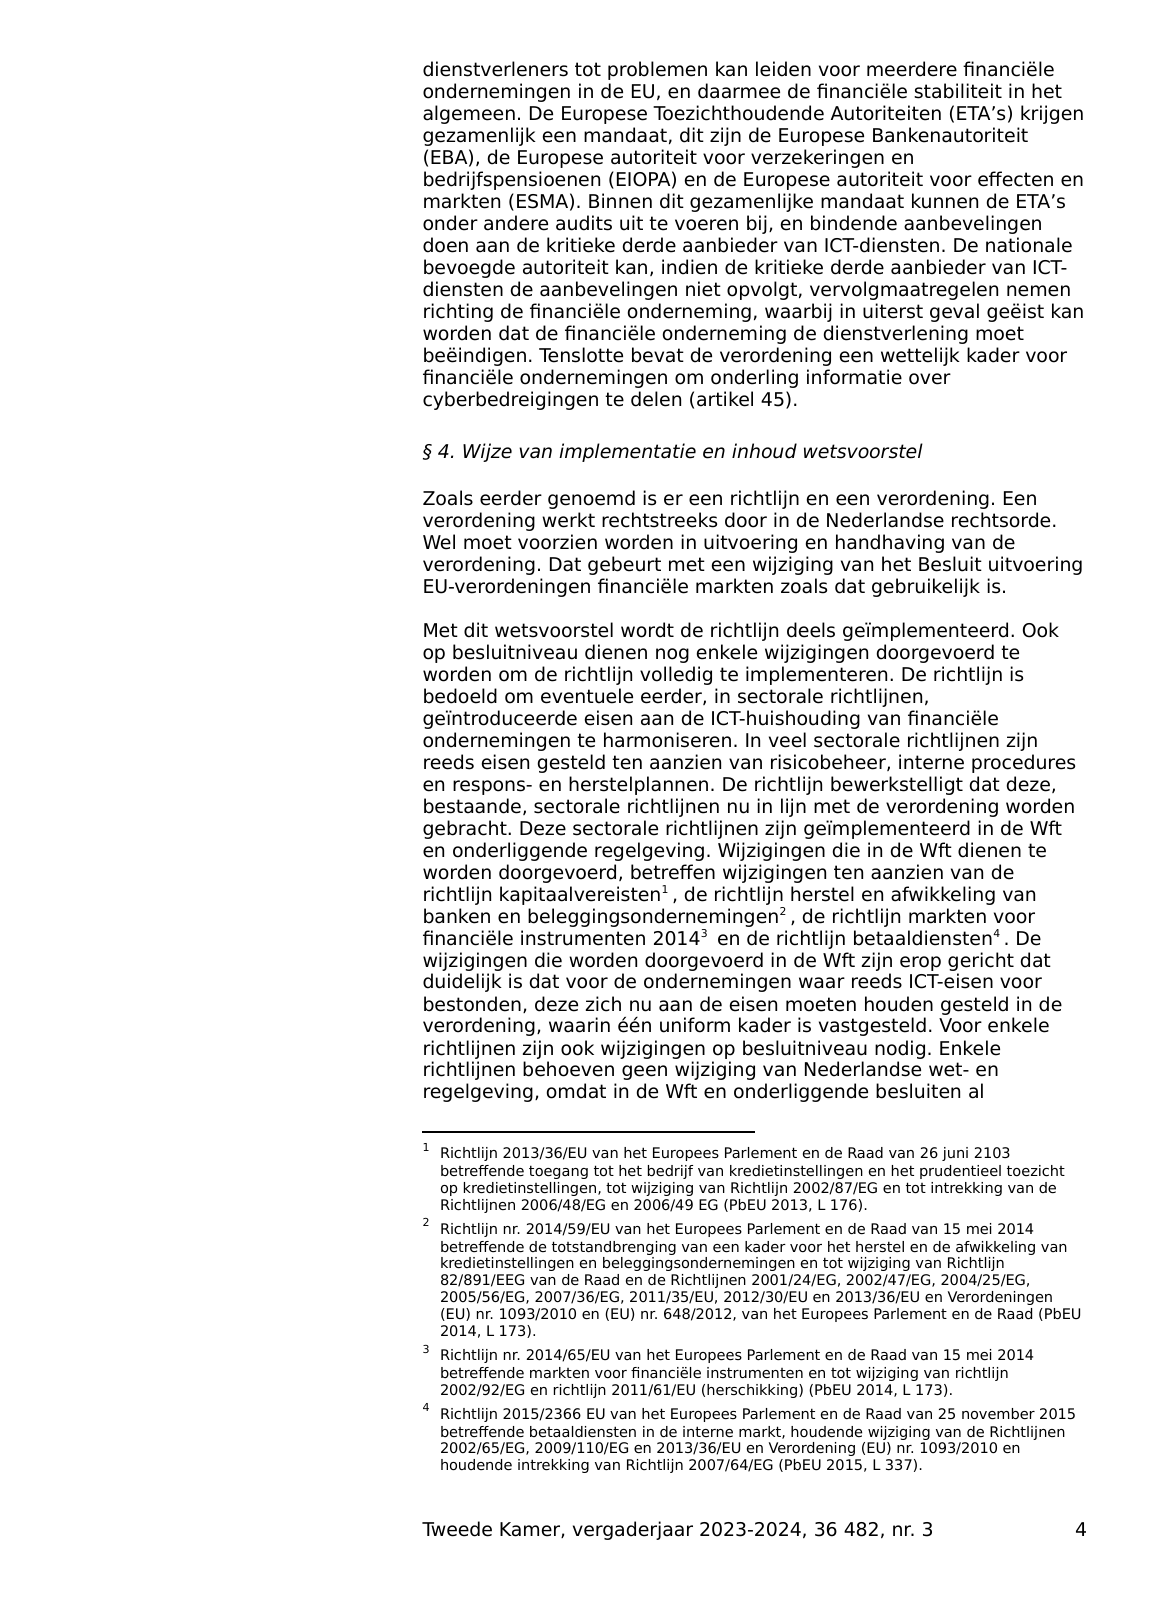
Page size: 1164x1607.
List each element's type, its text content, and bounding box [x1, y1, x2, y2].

text Met dit wetsvoorstel wordt de richtlijn deels geïmplementeerd. Ook op besluitniveau dienen nog enkele wijzigingen doorgevoerd te worden om de richtlijn volledig te implementeren. De richtlijn is bedoeld om eventuele eerder, in sectorale richtlijnen, geïntroduceerde eisen aan de ICT-huishouding van financiële ondernemingen te harmoniseren. In veel sectorale richtlijnen zijn reeds eisen gesteld ten aanzien van risicobeheer, interne procedures en respons- en herstelplannen. De richtlijn bewerkstelligt dat deze, bestaande, sectorale richtlijnen nu in lijn met de verordening worden gebracht. Deze sectorale richtlijnen zijn geïmplementeerd in de Wft en onderliggende regelgeving. Wijzigingen die in de Wft dienen te worden doorgevoerd, betreffen wijzigingen ten aanzien van de richtlijn kapitaalvereisten, de richtlijn herstel en afwikkeling van banken en beleggingsondernemingen, de richtlijn markten voor financiële instrumenten 2014 en de richtlijn betaaldiensten. De wijzigingen die worden doorgevoerd in de Wft zijn erop gericht dat duidelijk is dat voor de ondernemingen waar reeds ICT-eisen voor bestonden, deze zich nu aan de eisen moeten houden gesteld in de verordening, waarin één uniform kader is vastgesteld. Voor enkele richtlijnen zijn ook wijzigingen op besluitniveau nodig. Enkele richtlijnen behoeven geen wijziging van Nederlandse wet- en regelgeving, omdat in de Wft en onderliggende besluiten al [422, 620, 1087, 1103]
text Richtlijn nr. 2014/59/EU van het Europees Parlement en de Raad van 15 mei 2014 betreffende de totstandbrenging van een kader voor het herstel en de afwikkeling van kredietinstellingen en beleggingsondernemingen en tot wijziging van Richtlijn 82/891/EEG van de Raad en de Richtlijnen 2001/24/EG, 2002/47/EG, 2004/25/EG, 2005/56/EG, 2007/36/EG, 2011/35/EU, 2012/30/EU en 2013/36/EU en Verordeningen (EU) nr. 1093/2010 en (EU) nr. 648/2012, van het Europees Parlement en de Raad (PbEU 2014, L 173). [422, 1217, 1087, 1340]
text Richtlijn 2013/36/EU van het Europees Parlement en de Raad van 26 juni 2103 betreffende toegang tot het bedrijf van kredietinstellingen en het prudentieel toezicht op kredietinstellingen, tot wijziging van Richtlijn 2002/87/EG en tot intrekking van de Richtlijnen 2006/48/EG en 2006/49 EG (PbEU 2013, L 176). [422, 1141, 1087, 1214]
text Zoals eerder genoemd is er een richtlijn en een verordening. Een verordening werkt rechtstreeks door in de Nederlandse rechtsorde. Wel moet voorzien worden in uitvoering en handhaving van de verordening. Dat gebeurt met een wijziging van het Besluit uitvoering EU-verordeningen financiële markten zoals dat gebruikelijk is. [422, 488, 1087, 598]
text dienstverleners tot problemen kan leiden voor meerdere financiële ondernemingen in de EU, en daarmee de financiële stabiliteit in het algemeen. De Europese Toezichthoudende Autoriteiten (ETA’s) krijgen gezamenlijk een mandaat, dit zijn de Europese Bankenautoriteit (EBA), de Europese autoriteit voor verzekeringen en bedrijfspensioenen (EIOPA) en de Europese autoriteit voor effecten en markten (ESMA). Binnen dit gezamenlijke mandaat kunnen de ETA’s onder andere audits uit te voeren bij, en bindende aanbevelingen doen aan de kritieke derde aanbieder van ICT-diensten. De nationale bevoegde autoriteit kan, indien de kritieke derde aanbieder van ICT-diensten de aanbevelingen niet opvolgt, vervolgmaatregelen nemen richting de financiële onderneming, waarbij in uiterst geval geëist kan worden dat de financiële onderneming de dienstverlening moet beëindigen. Tenslotte bevat de verordening een wettelijk kader voor financiële ondernemingen om onderling informatie over cyberbedreigingen te delen (artikel 45). [422, 59, 1087, 411]
subtitle § 4. Wijze van implementatie en inhoud wetsvoorstel [422, 441, 1087, 463]
text Richtlijn nr. 2014/65/EU van het Europees Parlement en de Raad van 15 mei 2014 betreffende markten voor financiële instrumenten en tot wijziging van richtlijn 2002/92/EG en richtlijn 2011/61/EU (herschikking) (PbEU 2014, L 173). [422, 1343, 1087, 1399]
text Richtlijn 2015/2366 EU van het Europees Parlement en de Raad van 25 november 2015 betreffende betaaldiensten in de interne markt, houdende wijziging van de Richtlijnen 2002/65/EG, 2009/110/EG en 2013/36/EU en Verordening (EU) nr. 1093/2010 en houdende intrekking van Richtlijn 2007/64/EG (PbEU 2015, L 337). [422, 1402, 1087, 1474]
